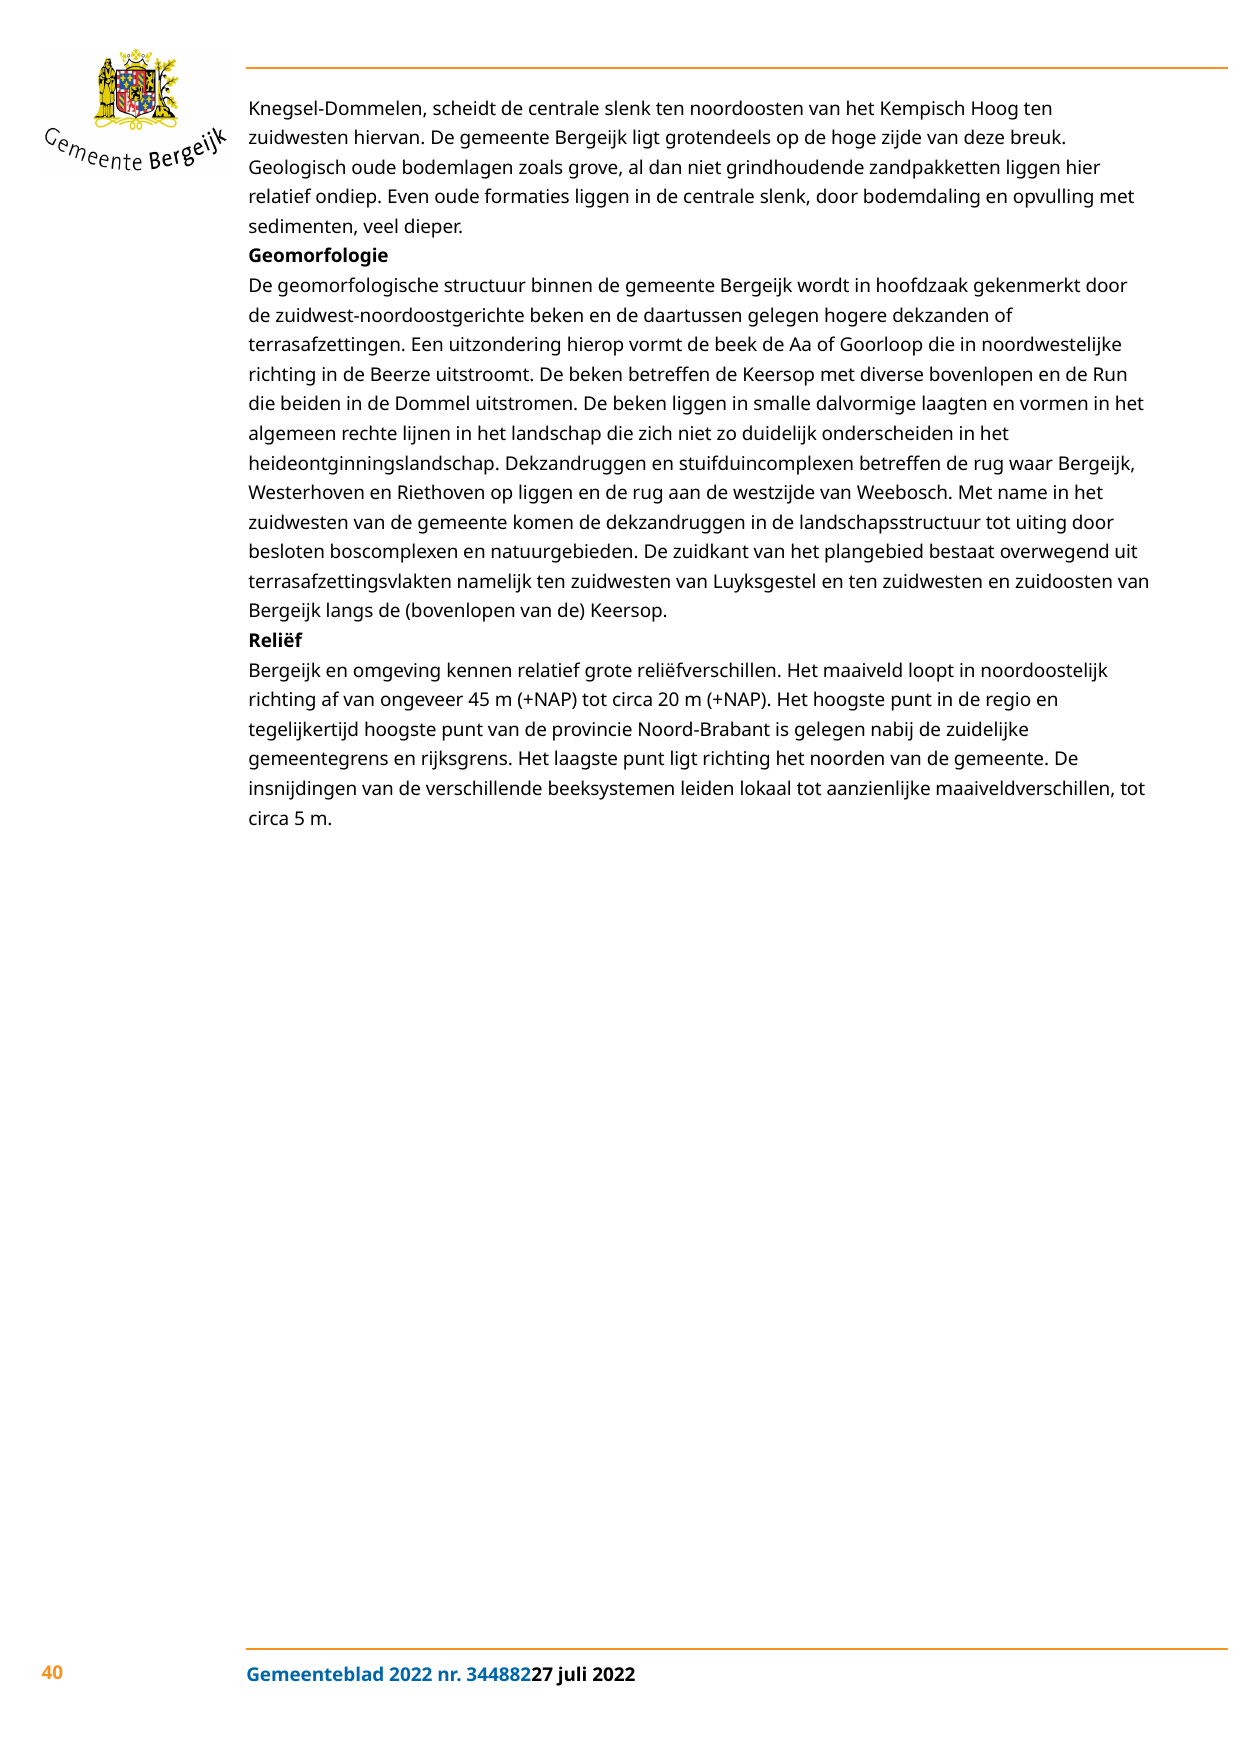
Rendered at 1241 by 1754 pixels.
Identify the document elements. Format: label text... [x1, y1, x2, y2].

text Reliëf [248, 627, 1152, 653]
text De geomorfologische structuur binnen de gemeente Bergeijk wordt in hoofdzaak gekenmerkt door de zuidwest-noordoostgerichte beken en de daartussen gelegen hogere dekzanden of terrasafzettingen. Een uitzondering hierop vormt de beek de Aa of Goorloop die in noordwestelijke richting in de Beerze uitstroomt. De beken betreffen de Keersop met diverse bovenlopen en de Run die beiden in de Dommel uitstromen. De beken liggen in smalle dalvormige laagten en vormen in het algemeen rechte lijnen in het landschap die zich niet zo duidelijk onderscheiden in het heideontginningslandschap. Dekzandruggen en stuifduincomplexen betreffen de rug waar Bergeijk, Westerhoven en Riethoven op liggen en de rug aan de westzijde van Weebosch. Met name in het zuidwesten van de gemeente komen de dekzandruggen in de landschapsstructuur tot uiting door besloten boscomplexen en natuurgebieden. De zuidkant van het plangebied bestaat overwegend uit terrasafzettingsvlakten namelijk ten zuidwesten van Luyksgestel en ten zuidwesten en zuidoosten van Bergeijk langs de (bovenlopen van de) Keersop. [248, 272, 1152, 623]
text Knegsel-Dommelen, scheidt de centrale slenk ten noordoosten van het Kempisch Hoog ten zuidwesten hiervan. De gemeente Bergeijk ligt grotendeels op de hoge zijde van deze breuk. Geologisch oude bodemlagen zoals grove, al dan niet grindhoudende zandpakketten liggen hier relatief ondiep. Even oude formaties liggen in de centrale slenk, door bodemdaling en opvulling met sedimenten, veel dieper. [248, 95, 1152, 239]
text Bergeijk en omgeving kennen relatief grote reliëfverschillen. Het maaiveld loopt in noordoostelijk richting af van ongeveer 45 m (+NAP) tot circa 20 m (+NAP). Het hoogste punt in de regio en tegelijkertijd hoogste punt van de provincie Noord-Brabant is gelegen nabij de zuidelijke gemeentegrens en rijksgrens. Het laagste punt ligt richting het noorden van de gemeente. De insnijdingen van de verschillende beeksystemen leiden lokaal tot aanzienlijke maaiveldverschillen, tot circa 5 m. [248, 657, 1152, 831]
picture [41, 47, 231, 172]
text Geomorfologie [248, 243, 1152, 268]
